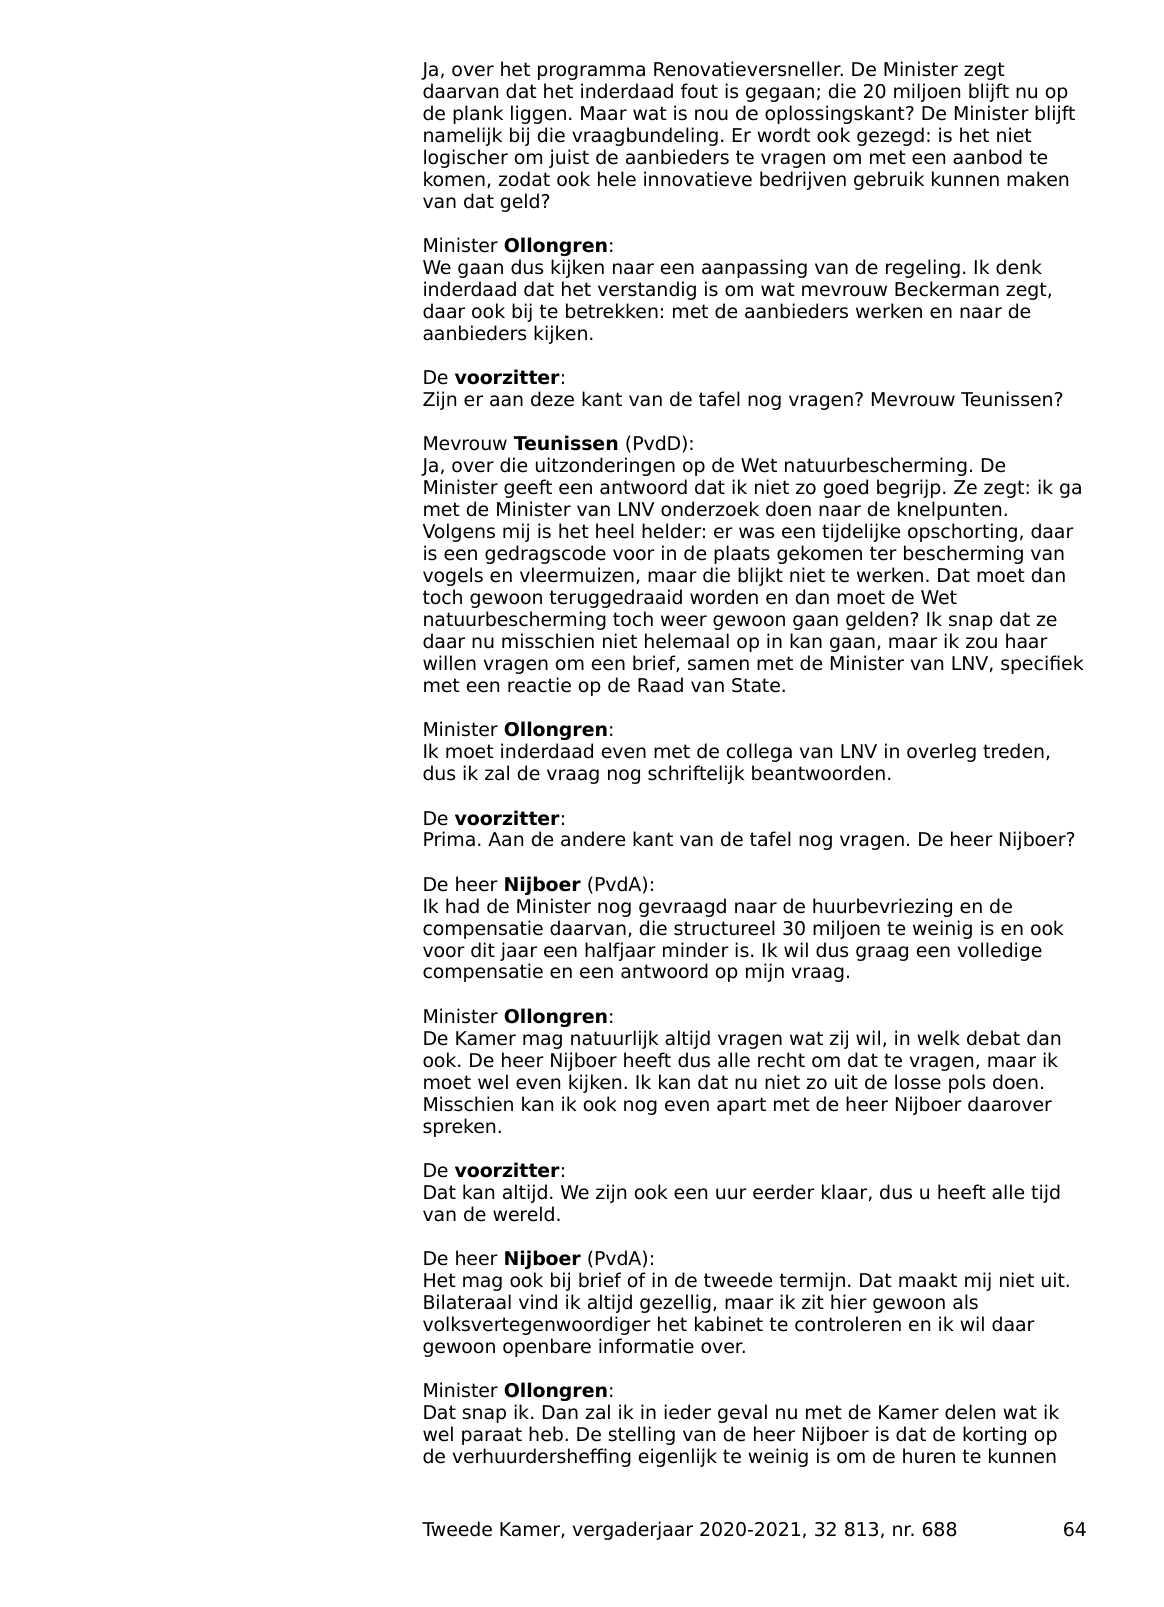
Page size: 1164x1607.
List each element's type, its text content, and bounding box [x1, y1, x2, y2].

text We gaan dus kijken naar een aanpassing van de regeling. Ik denk inderdaad dat het verstandig is om wat mevrouw Beckerman zegt, daar ook bij te betrekken: met de aanbieders werken en naar de aanbieders kijken. [422, 257, 1087, 345]
text Prima. Aan de andere kant van de tafel nog vragen. De heer Nijboer? [422, 829, 1087, 851]
text Minister Ollongren: [422, 1006, 1087, 1028]
text Ja, over die uitzonderingen op de Wet natuurbescherming. De Minister geeft een antwoord dat ik niet zo goed begrijp. Ze zegt: ik ga met de Minister van LNV onderzoek doen naar de knelpunten. Volgens mij is het heel helder: er was een tijdelijke opschorting, daar is een gedragscode voor in de plaats gekomen ter bescherming van vogels en vleermuizen, maar die blijkt niet te werken. Dat moet dan toch gewoon teruggedraaid worden en dan moet de Wet natuurbescherming toch weer gewoon gaan gelden? Ik snap dat ze daar nu misschien niet helemaal op in kan gaan, maar ik zou haar willen vragen om een brief, samen met de Minister van LNV, specifiek met een reactie op de Raad van State. [422, 455, 1087, 697]
text Dat snap ik. Dan zal ik in ieder geval nu met de Kamer delen wat ik wel paraat heb. De stelling van de heer Nijboer is dat de korting op de verhuurdersheffing eigenlijk te weinig is om de huren te kunnen [422, 1402, 1087, 1468]
text Zijn er aan deze kant van de tafel nog vragen? Mevrouw Teunissen? [422, 389, 1087, 411]
text Ja, over het programma Renovatieversneller. De Minister zegt daarvan dat het inderdaad fout is gegaan; die 20 miljoen blijft nu op de plank liggen. Maar wat is nou de oplossingskant? De Minister blijft namelijk bij die vraagbundeling. Er wordt ook gezegd: is het niet logischer om juist de aanbieders te vragen om met een aanbod te komen, zodat ook hele innovatieve bedrijven gebruik kunnen maken van dat geld? [422, 59, 1087, 213]
text De Kamer mag natuurlijk altijd vragen wat zij wil, in welk debat dan ook. De heer Nijboer heeft dus alle recht om dat te vragen, maar ik moet wel even kijken. Ik kan dat nu niet zo uit de losse pols doen. Misschien kan ik ook nog even apart met de heer Nijboer daarover spreken. [422, 1028, 1087, 1137]
text De voorzitter: [422, 367, 1087, 389]
text Mevrouw Teunissen (PvdD): [422, 433, 1087, 455]
text De voorzitter: [422, 807, 1087, 829]
text De heer Nijboer (PvdA): [422, 1248, 1087, 1270]
text Het mag ook bij brief of in de tweede termijn. Dat maakt mij niet uit. Bilateraal vind ik altijd gezellig, maar ik zit hier gewoon als volksvertegenwoordiger het kabinet te controleren en ik wil daar gewoon openbare informatie over. [422, 1270, 1087, 1358]
text Ik had de Minister nog gevraagd naar de huurbevriezing en de compensatie daarvan, die structureel 30 miljoen te weinig is en ook voor dit jaar een halfjaar minder is. Ik wil dus graag een volledige compensatie en een antwoord op mijn vraag. [422, 896, 1087, 983]
text Minister Ollongren: [422, 1380, 1087, 1402]
text De heer Nijboer (PvdA): [422, 873, 1087, 896]
text Minister Ollongren: [422, 235, 1087, 257]
text Ik moet inderdaad even met de collega van LNV in overleg treden, dus ik zal de vraag nog schriftelijk beantwoorden. [422, 741, 1087, 785]
text Minister Ollongren: [422, 719, 1087, 741]
text De voorzitter: [422, 1160, 1087, 1182]
text Dat kan altijd. We zijn ook een uur eerder klaar, dus u heeft alle tijd van de wereld. [422, 1182, 1087, 1226]
